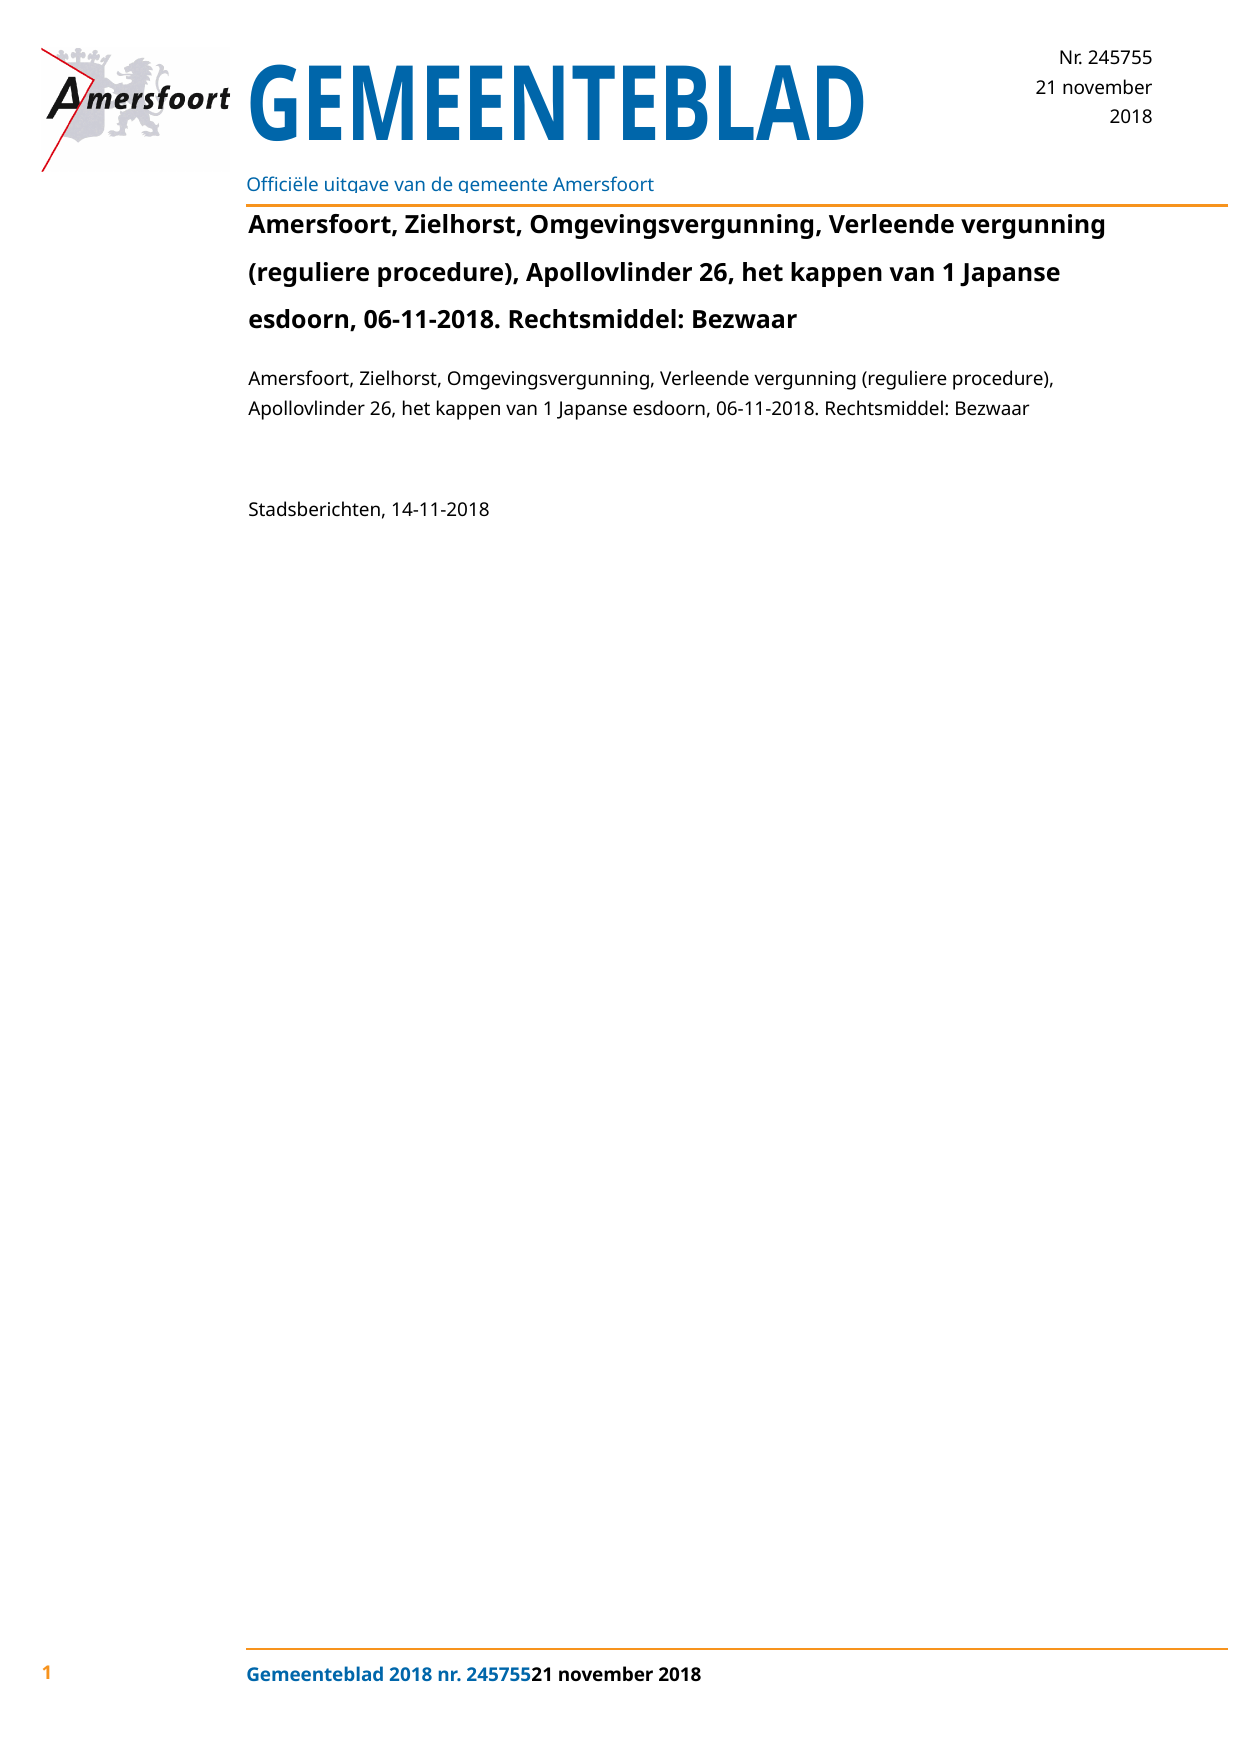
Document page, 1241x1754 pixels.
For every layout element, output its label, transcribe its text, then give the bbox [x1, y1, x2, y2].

text Stadsberichten, 14-11-2018 [248, 496, 1152, 522]
text Amersfoort, Zielhorst, Omgevingsvergunning, Verleende vergunning (reguliere procedure), Apollovlinder 26, het kappen van 1 Japanse esdoorn, 06-11-2018. Rechtsmiddel: Bezwaar [248, 207, 1152, 336]
picture [41, 47, 231, 172]
text Amersfoort, Zielhorst, Omgevingsvergunning, Verleende vergunning (reguliere procedure), Apollovlinder 26, het kappen van 1 Japanse esdoorn, 06-11-2018. Rechtsmiddel: Bezwaar [248, 366, 1152, 421]
